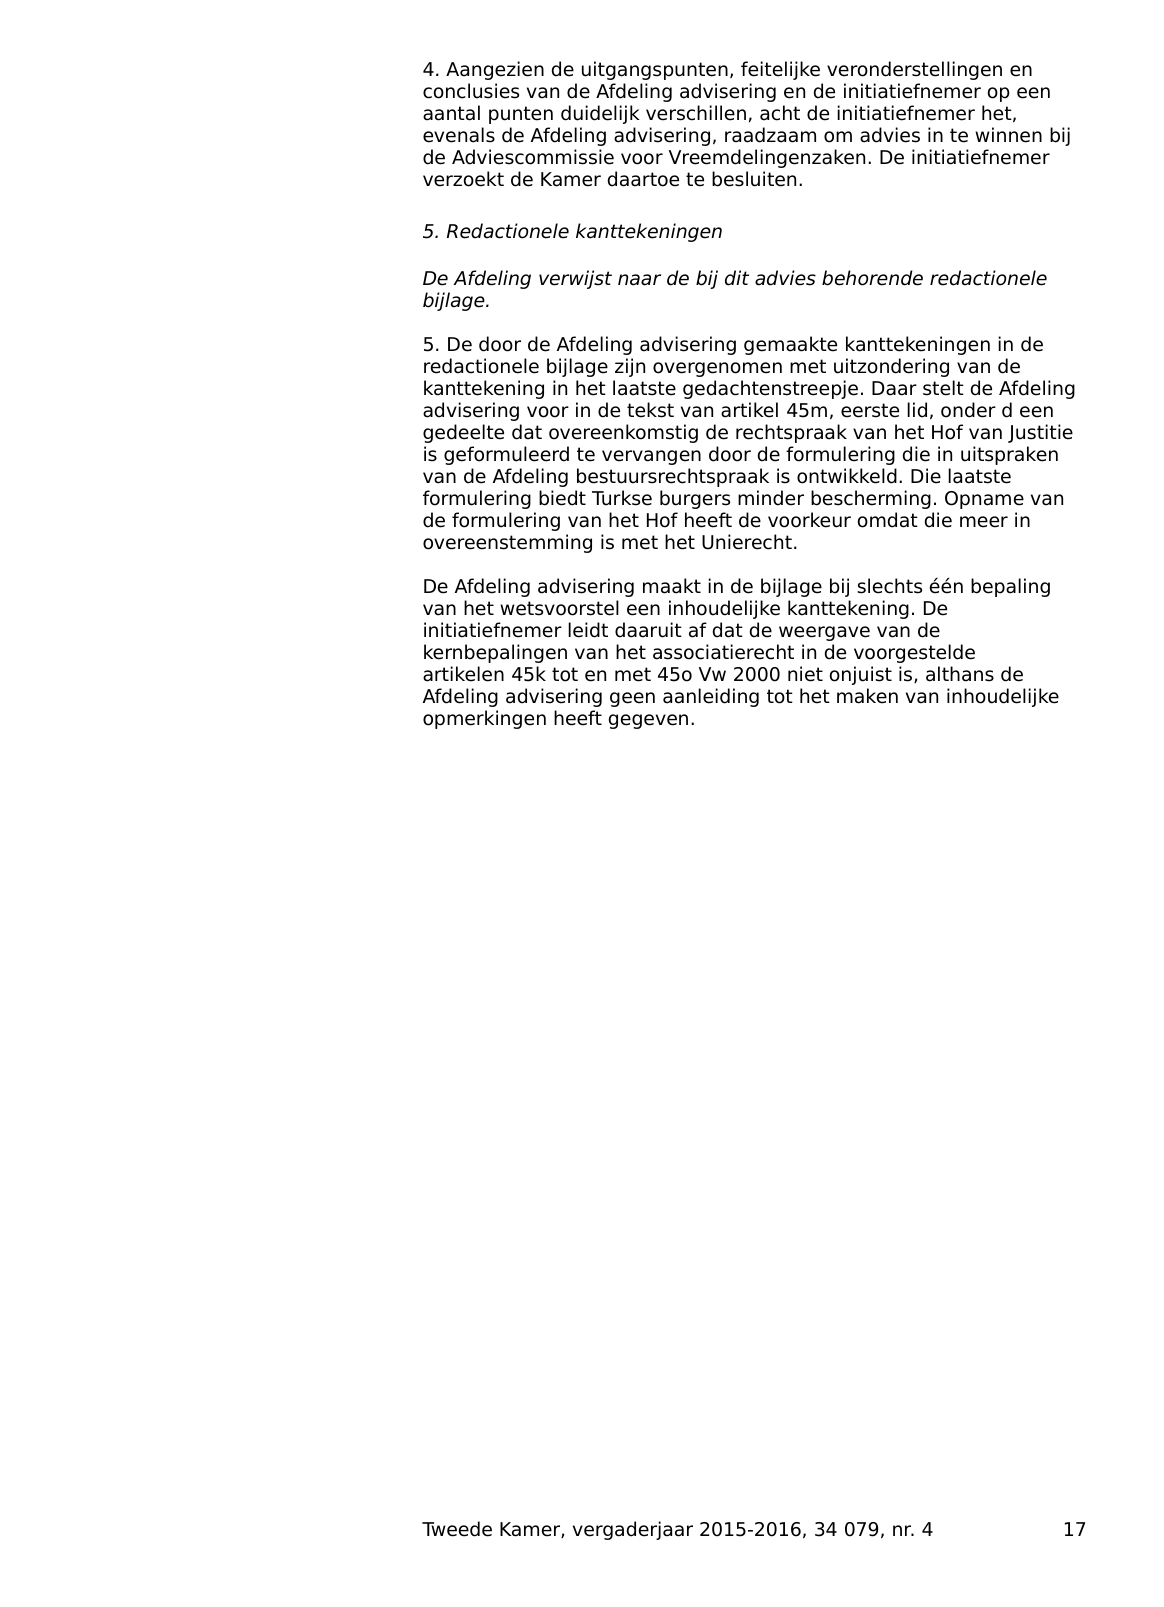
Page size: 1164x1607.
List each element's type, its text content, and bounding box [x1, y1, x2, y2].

text 4. Aangezien de uitgangspunten, feitelijke veronderstellingen en conclusies van de Afdeling advisering en de initiatiefnemer op een aantal punten duidelijk verschillen, acht de initiatiefnemer het, evenals de Afdeling advisering, raadzaam om advies in te winnen bij de Adviescommissie voor Vreemdelingenzaken. De initiatiefnemer verzoekt de Kamer daartoe te besluiten. [422, 59, 1087, 191]
text De Afdeling verwijst naar de bij dit advies behorende redactionele bijlage. [422, 268, 1087, 312]
text De Afdeling advisering maakt in de bijlage bij slechts één bepaling van het wetsvoorstel een inhoudelijke kanttekening. De initiatiefnemer leidt daaruit af dat de weergave van de kernbepalingen van het associatierecht in de voorgestelde artikelen 45k tot en met 45o Vw 2000 niet onjuist is, althans de Afdeling advisering geen aanleiding tot het maken van inhoudelijke opmerkingen heeft gegeven. [422, 576, 1087, 730]
subtitle 5. Redactionele kanttekeningen [422, 221, 1087, 243]
text 5. De door de Afdeling advisering gemaakte kanttekeningen in de redactionele bijlage zijn overgenomen met uitzondering van de kanttekening in het laatste gedachtenstreepje. Daar stelt de Afdeling advisering voor in de tekst van artikel 45m, eerste lid, onder d een gedeelte dat overeenkomstig de rechtspraak van het Hof van Justitie is geformuleerd te vervangen door de formulering die in uitspraken van de Afdeling bestuursrechtspraak is ontwikkeld. Die laatste formulering biedt Turkse burgers minder bescherming. Opname van de formulering van het Hof heeft de voorkeur omdat die meer in overeenstemming is met het Unierecht. [422, 334, 1087, 554]
